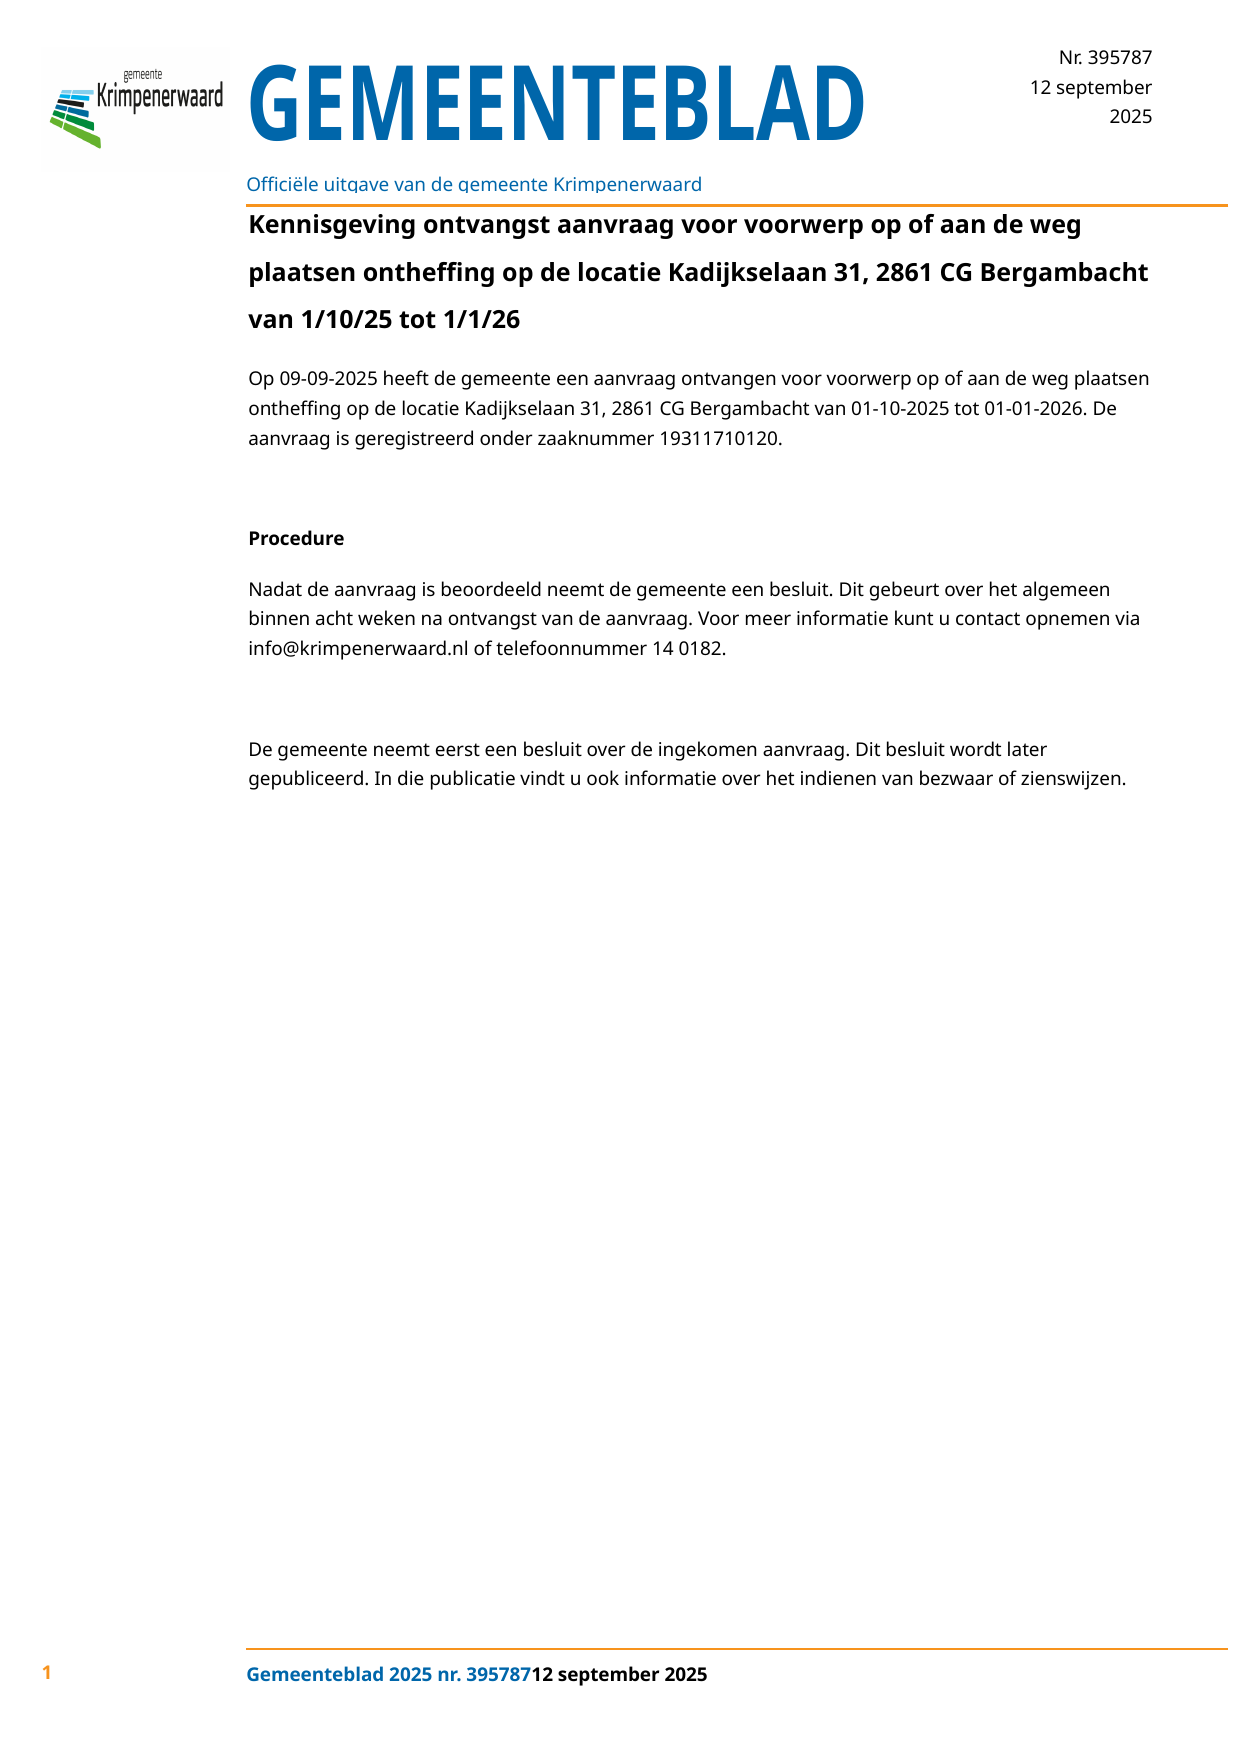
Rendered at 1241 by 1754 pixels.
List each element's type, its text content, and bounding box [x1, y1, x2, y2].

picture [41, 47, 231, 172]
text Nadat de aanvraag is beoordeeld neemt de gemeente een besluit. Dit gebeurt over het algemeen binnen acht weken na ontvangst van de aanvraag. Voor meer informatie kunt u contact opnemen via info@krimpenerwaard.nl of telefoonnummer 14 0182. [248, 576, 1152, 661]
text Procedure [248, 526, 1152, 551]
text De gemeente neemt eerst een besluit over de ingekomen aanvraag. Dit besluit wordt later gepubliceerd. In die publicatie vindt u ook informatie over het indienen van bezwaar of zienswijzen. [248, 736, 1152, 791]
text Op 09-09-2025 heeft de gemeente een aanvraag ontvangen voor voorwerp op of aan de weg plaatsen ontheffing op de locatie Kadijkselaan 31, 2861 CG Bergambacht van 01-10-2025 tot 01-01-2026. De aanvraag is geregistreerd onder zaaknummer 19311710120. [248, 366, 1152, 450]
text Kennisgeving ontvangst aanvraag voor voorwerp op of aan de weg plaatsen ontheffing op de locatie Kadijkselaan 31, 2861 CG Bergambacht van 1/10/25 tot 1/1/26 [248, 207, 1152, 336]
